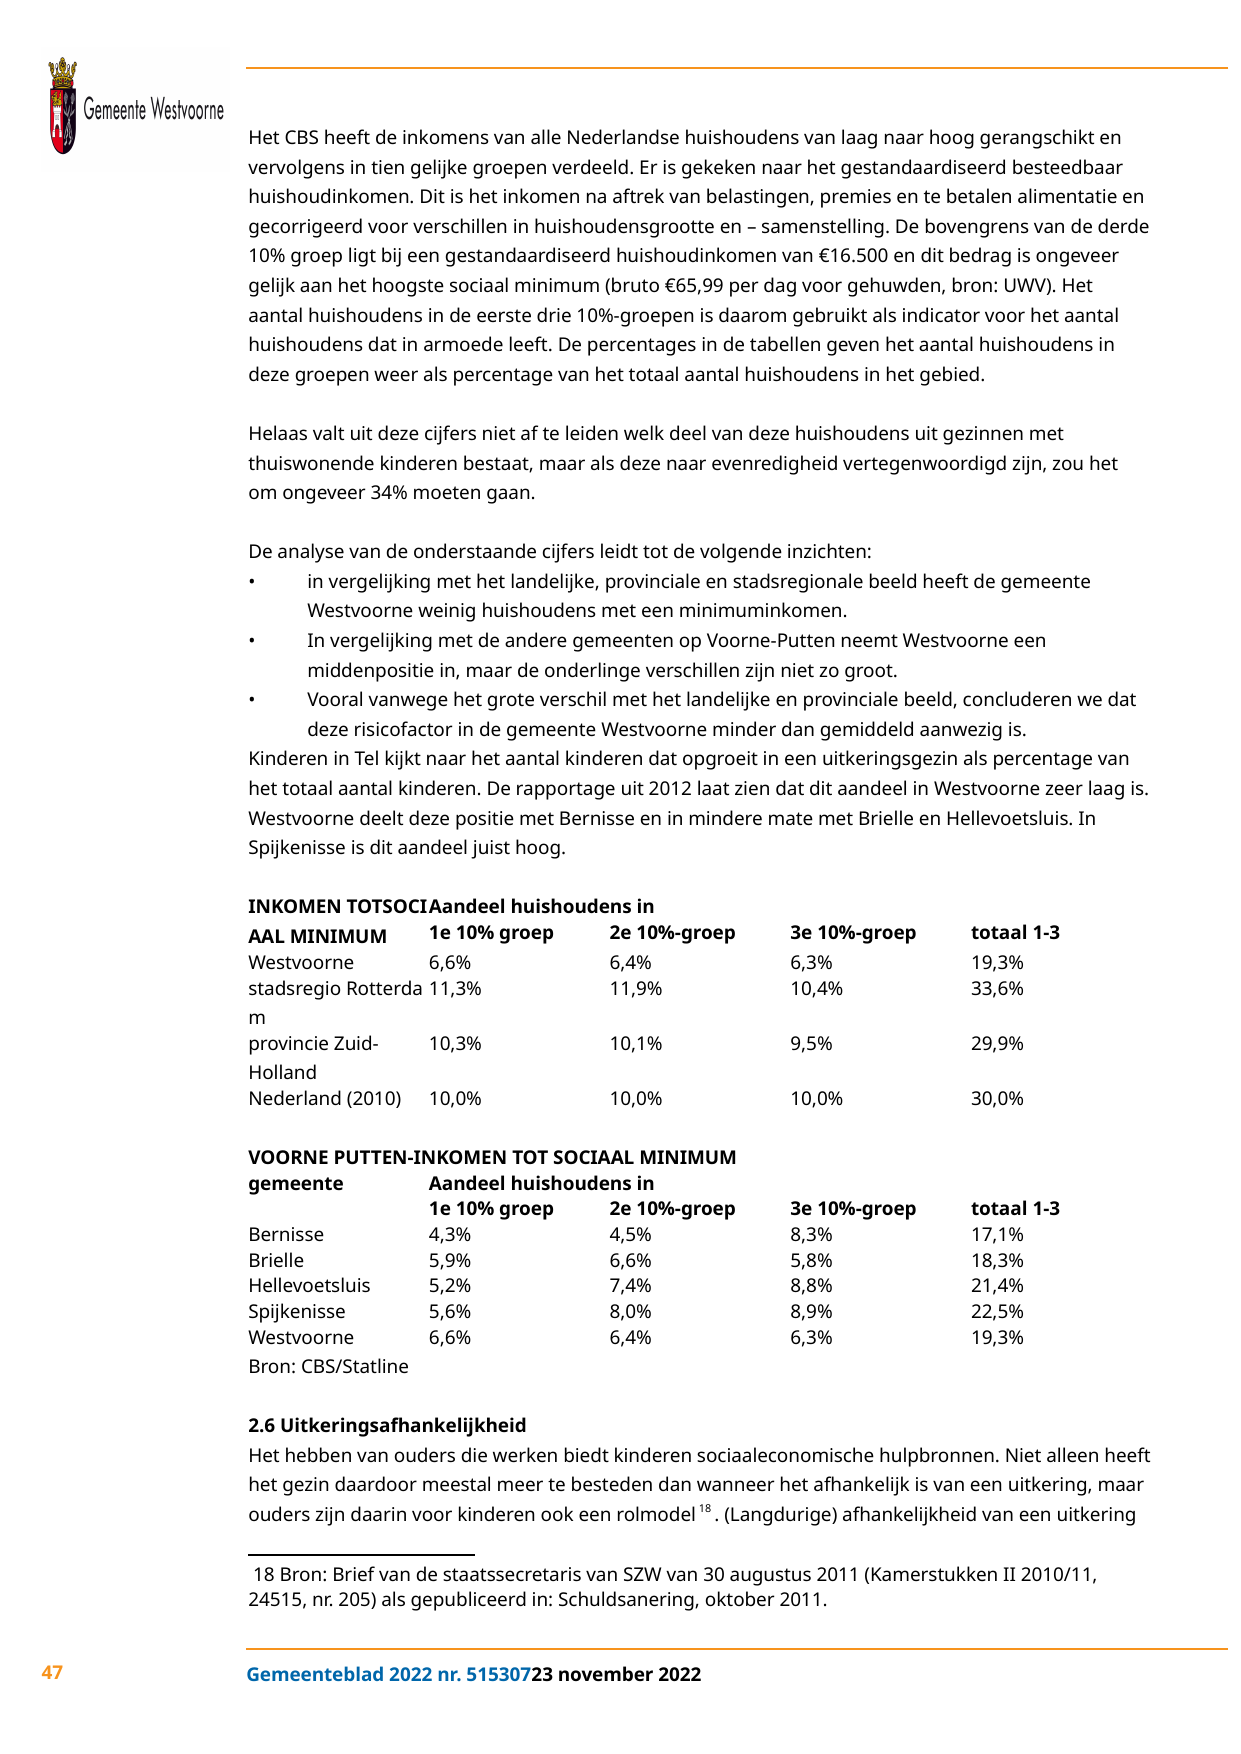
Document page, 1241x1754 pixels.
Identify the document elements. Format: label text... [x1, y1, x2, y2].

table_cell 11,3% [429, 975, 609, 1030]
table_cell 3e 10%-groep [790, 1195, 971, 1221]
table_cell 33,6% [971, 975, 1152, 1030]
table_cell Bernisse [248, 1221, 429, 1247]
table_cell Westvoorne [248, 1324, 429, 1350]
table_cell 10,0% [429, 1085, 609, 1111]
table_cell 8,8% [790, 1273, 971, 1298]
table_cell Brielle [248, 1247, 429, 1273]
table_cell 19,3% [971, 1324, 1152, 1350]
table_cell 10,0% [609, 1085, 790, 1111]
table_cell 6,6% [609, 1247, 790, 1273]
table_cell provincie Zuid-Holland [248, 1030, 429, 1085]
table_cell 18,3% [971, 1247, 1152, 1273]
table_cell 10,4% [790, 975, 971, 1030]
table_cell 8,3% [790, 1221, 971, 1247]
table_cell 1e 10% groep [429, 1195, 609, 1221]
table_cell 5,6% [429, 1298, 609, 1324]
table_cell gemeente [248, 1170, 429, 1221]
table_cell 29,9% [971, 1030, 1152, 1085]
table_cell 5,2% [429, 1273, 609, 1298]
table_cell 1e 10% groep [429, 919, 609, 949]
table_cell 4,5% [609, 1221, 790, 1247]
table_cell 2e 10%-groep [609, 919, 790, 949]
table_cell 7,4% [609, 1273, 790, 1298]
text 2.6 Uitkeringsafhankelijkheid [248, 1412, 1152, 1438]
picture [41, 47, 231, 172]
table_cell 6,3% [790, 949, 971, 975]
table_cell 10,1% [609, 1030, 790, 1085]
list Vooral vanwege het grote verschil met het landelijke en provinciale beeld, concluderen we dat deze risicofactor in de gemeente Westvoorne minder dan gemiddeld aanwezig is. [248, 686, 1152, 742]
table_cell 17,1% [971, 1221, 1152, 1247]
table_cell 6,6% [429, 1324, 609, 1350]
table_cell 10,3% [429, 1030, 609, 1085]
table_cell 8,9% [790, 1298, 971, 1324]
table_cell 6,4% [609, 1324, 790, 1350]
list in vergelijking met het landelijke, provinciale en stadsregionale beeld heeft de gemeente Westvoorne weinig huishoudens met een minimuminkomen. [248, 568, 1152, 623]
table_cell Aandeel huishoudens in [429, 1170, 1152, 1195]
text Het hebben van ouders die werken biedt kinderen sociaaleconomische hulpbronnen. Niet alleen heeft het gezin daardoor meestal meer te besteden dan wanneer het afhankelijk is van een uitkering, maar ouders zijn daarin voor kinderen ook een rolmodel. (Langdurige) afhankelijkheid van een uitkering [248, 1442, 1152, 1527]
text De analyse van de onderstaande cijfers leidt tot de volgende inzichten: [248, 538, 1152, 564]
text Het CBS heeft de inkomens van alle Nederlandse huishoudens van laag naar hoog gerangschikt en vervolgens in tien gelijke groepen verdeeld. Er is gekeken naar het gestandaardiseerd besteedbaar huishoudinkomen. Dit is het inkomen na aftrek van belastingen, premies en te betalen alimentatie en gecorrigeerd voor verschillen in huishoudensgrootte en – samenstelling. De bovengrens van de derde 10% groep ligt bij een gestandaardiseerd huishoudinkomen van €16.500 en dit bedrag is ongeveer gelijk aan het hoogste sociaal minimum (bruto €65,99 per dag voor gehuwden, bron: UWV). Het aantal huishoudens in de eerste drie 10%-groepen is daarom gebruikt als indicator voor het aantal huishoudens dat in armoede leeft. De percentages in de tabellen geven het aantal huishoudens in deze groepen weer als percentage van het totaal aantal huishoudens in het gebied. [248, 124, 1152, 387]
text Helaas valt uit deze cijfers niet af te leiden welk deel van deze huishoudens uit gezinnen met thuiswonende kinderen bestaat, maar als deze naar evenredigheid vertegenwoordigd zijn, zou het om ongeveer 34% moeten gaan. [248, 420, 1152, 505]
table_cell 2e 10%-groep [609, 1195, 790, 1221]
table_cell 5,9% [429, 1247, 609, 1273]
table_cell Nederland (2010) [248, 1085, 429, 1111]
text Bron: CBS/Statline [248, 1353, 1152, 1379]
text Bron: Brief van de staatssecretaris van SZW van 30 augustus 2011 (Kamerstukken II 2010/11, 24515, nr. 205) als gepubliceerd in: Schuldsanering, oktober 2011. [248, 1561, 1152, 1612]
table_cell 22,5% [971, 1298, 1152, 1324]
list In vergelijking met de andere gemeenten op Voorne-Putten neemt Westvoorne een middenpositie in, maar de onderlinge verschillen zijn niet zo groot. [248, 627, 1152, 683]
table_cell Spijkenisse [248, 1298, 429, 1324]
table_cell 30,0% [971, 1085, 1152, 1111]
table_header Aandeel huishoudens in [429, 894, 1152, 919]
table_cell 8,0% [609, 1298, 790, 1324]
table_cell 6,4% [609, 949, 790, 975]
table_cell Hellevoetsluis [248, 1273, 429, 1298]
table_cell 10,0% [790, 1085, 971, 1111]
table_cell 4,3% [429, 1221, 609, 1247]
table_header VOORNE PUTTEN-INKOMEN TOT SOCIAAL MINIMUM [248, 1144, 1152, 1170]
table_cell 3e 10%-groep [790, 919, 971, 949]
table_cell totaal 1-3 [971, 919, 1152, 949]
table_cell 6,6% [429, 949, 609, 975]
table_header INKOMEN TOTSOCIAAL MINIMUM [248, 894, 429, 949]
table_cell 5,8% [790, 1247, 971, 1273]
table_cell stadsregio Rotterdam [248, 975, 429, 1030]
table_cell Westvoorne [248, 949, 429, 975]
table_cell 11,9% [609, 975, 790, 1030]
table_cell 6,3% [790, 1324, 971, 1350]
table_cell 19,3% [971, 949, 1152, 975]
table_cell totaal 1-3 [971, 1195, 1152, 1221]
table_cell 9,5% [790, 1030, 971, 1085]
text Kinderen in Tel kijkt naar het aantal kinderen dat opgroeit in een uitkeringsgezin als percentage van het totaal aantal kinderen. De rapportage uit 2012 laat zien dat dit aandeel in Westvoorne zeer laag is. Westvoorne deelt deze positie met Bernisse en in mindere mate met Brielle en Hellevoetsluis. In Spijkenisse is dit aandeel juist hoog. [248, 746, 1152, 860]
table_cell 21,4% [971, 1273, 1152, 1298]
